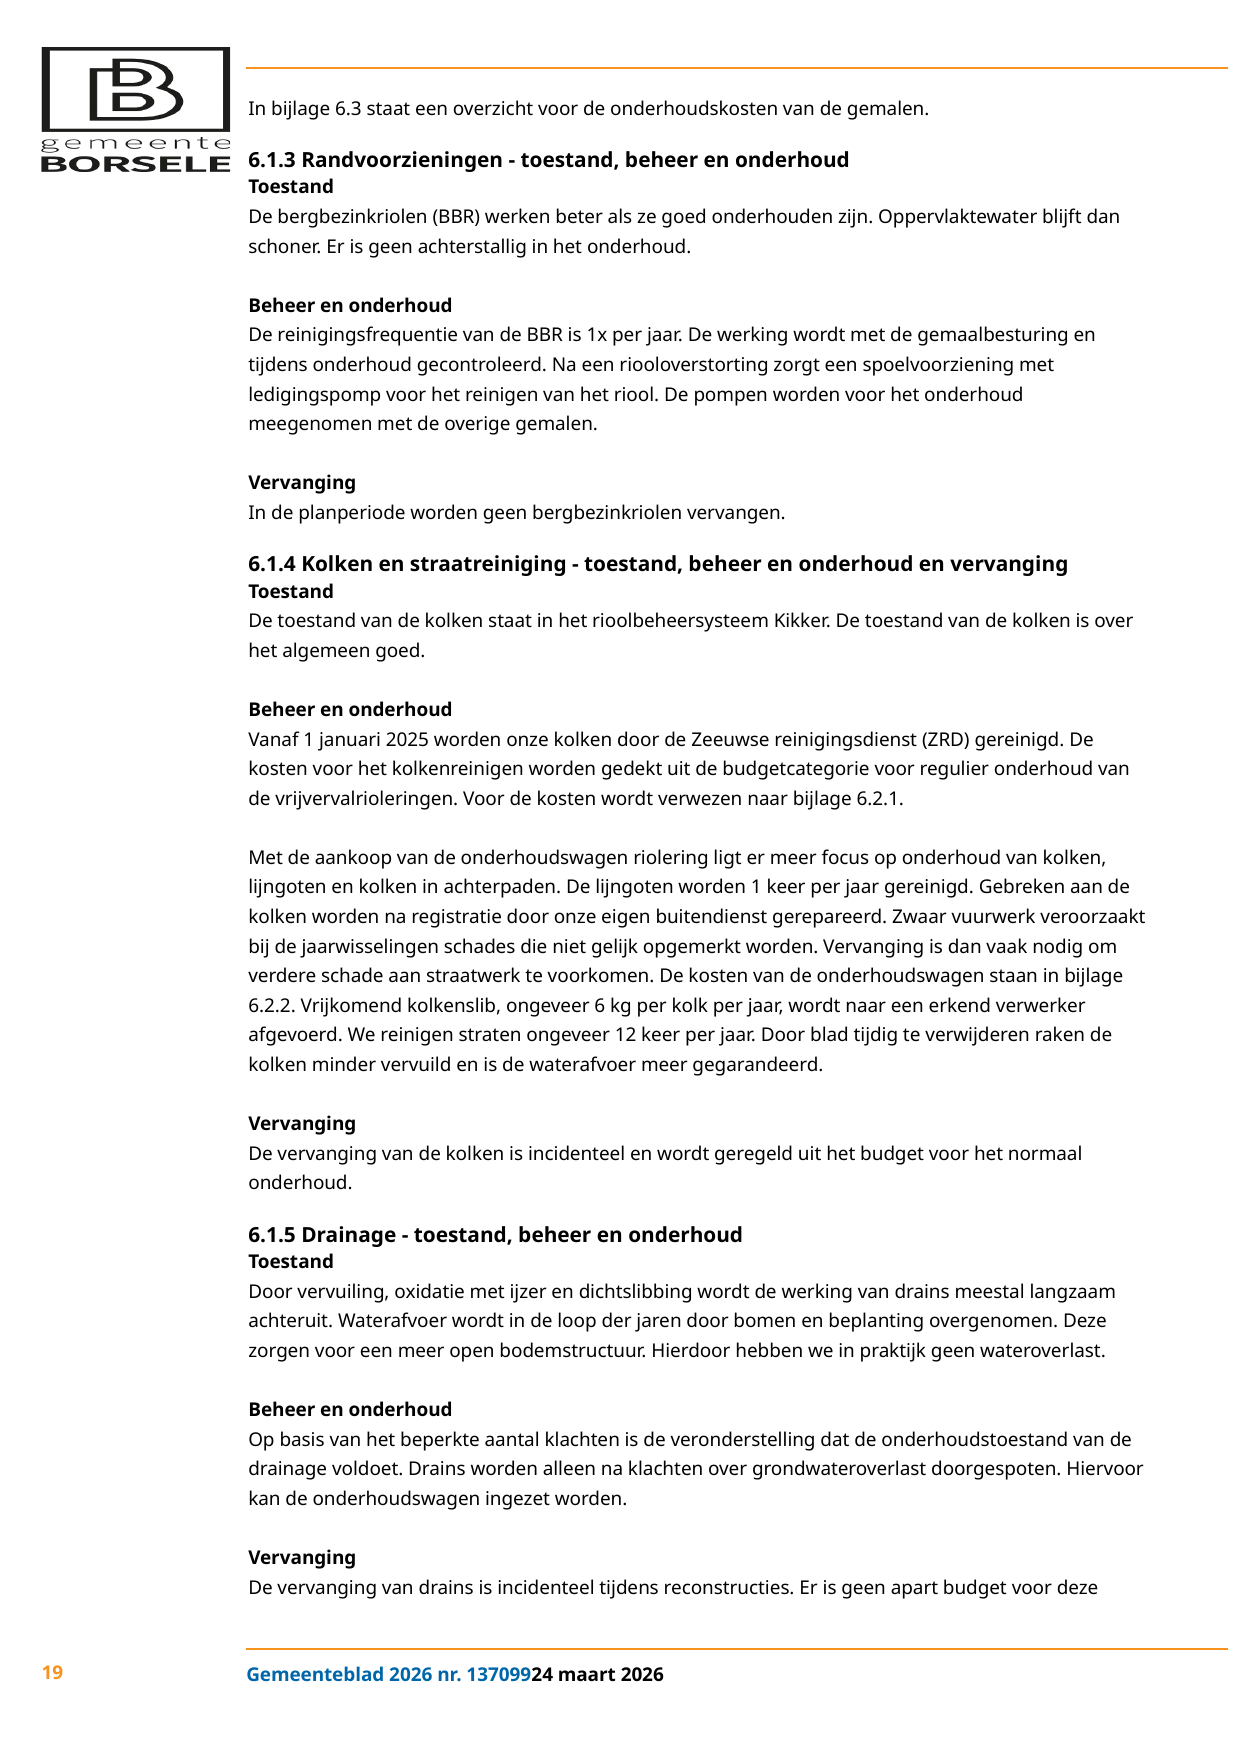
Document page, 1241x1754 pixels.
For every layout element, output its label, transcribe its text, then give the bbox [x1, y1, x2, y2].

text De toestand van de kolken staat in het rioolbeheersysteem Kikker. De toestand van de kolken is over het algemeen goed. [248, 607, 1152, 663]
text In de planperiode worden geen bergbezinkriolen vervangen. [248, 499, 1152, 525]
text Toestand [248, 578, 1152, 604]
text Vervanging [248, 1110, 1152, 1136]
text Op basis van het beperkte aantal klachten is de veronderstelling dat de onderhoudstoestand van de drainage voldoet. Drains worden alleen na klachten over grondwateroverlast doorgespoten. Hiervoor kan de onderhoudswagen ingezet worden. [248, 1426, 1152, 1511]
text 6.1.4 Kolken en straatreiniging - toestand, beheer en onderhoud en vervanging [248, 549, 1152, 578]
text De bergbezinkriolen (BBR) werken beter als ze goed onderhouden zijn. Oppervlaktewater blijft dan schoner. Er is geen achterstallig in het onderhoud. [248, 203, 1152, 258]
text 6.1.5 Drainage - toestand, beheer en onderhoud [248, 1220, 1152, 1248]
text Door vervuiling, oxidatie met ijzer en dichtslibbing wordt de werking van drains meestal langzaam achteruit. Waterafvoer wordt in de loop der jaren door bomen en beplanting overgenomen. Deze zorgen voor een meer open bodemstructuur. Hierdoor hebben we in praktijk geen wateroverlast. [248, 1278, 1152, 1363]
text Vervanging [248, 1544, 1152, 1570]
text Toestand [248, 1248, 1152, 1274]
text 6.1.3 Randvoorzieningen - toestand, beheer en onderhoud [248, 145, 1152, 174]
text Met de aankoop van de onderhoudswagen riolering ligt er meer focus op onderhoud van kolken, lijngoten en kolken in achterpaden. De lijngoten worden 1 keer per jaar gereinigd. Gebreken aan de kolken worden na registratie door onze eigen buitendienst gerepareerd. Zwaar vuurwerk veroorzaakt bij de jaarwisselingen schades die niet gelijk opgemerkt worden. Vervanging is dan vaak nodig om verdere schade aan straatwerk te voorkomen. De kosten van de onderhoudswagen staan in bijlage 6.2.2. Vrijkomend kolkenslib, ongeveer 6 kg per kolk per jaar, wordt naar een erkend verwerker afgevoerd. We reinigen straten ongeveer 12 keer per jaar. Door blad tijdig te verwijderen raken de kolken minder vervuild en is de waterafvoer meer gegarandeerd. [248, 844, 1152, 1077]
text Beheer en onderhoud [248, 1396, 1152, 1422]
text De vervanging van drains is incidenteel tijdens reconstructies. Er is geen apart budget voor deze [248, 1574, 1152, 1599]
text Beheer en onderhoud [248, 696, 1152, 722]
text Toestand [248, 174, 1152, 199]
text Vervanging [248, 469, 1152, 495]
text De vervanging van de kolken is incidenteel en wordt geregeld uit het budget voor het normaal onderhoud. [248, 1140, 1152, 1195]
text Vanaf 1 januari 2025 worden onze kolken door de Zeeuwse reinigingsdienst (ZRD) gereinigd. De kosten voor het kolkenreinigen worden gedekt uit de budgetcategorie voor regulier onderhoud van de vrijvervalrioleringen. Voor de kosten wordt verwezen naar bijlage 6.2.1. [248, 726, 1152, 811]
text Beheer en onderhoud [248, 292, 1152, 318]
picture [41, 47, 231, 172]
text De reinigingsfrequentie van de BBR is 1x per jaar. De werking wordt met de gemaalbesturing en tijdens onderhoud gecontroleerd. Na een riooloverstorting zorgt een spoelvoorziening met ledigingspomp voor het reinigen van het riool. De pompen worden voor het onderhoud meegenomen met de overige gemalen. [248, 322, 1152, 436]
text In bijlage 6.3 staat een overzicht voor de onderhoudskosten van de gemalen. [248, 95, 1152, 121]
